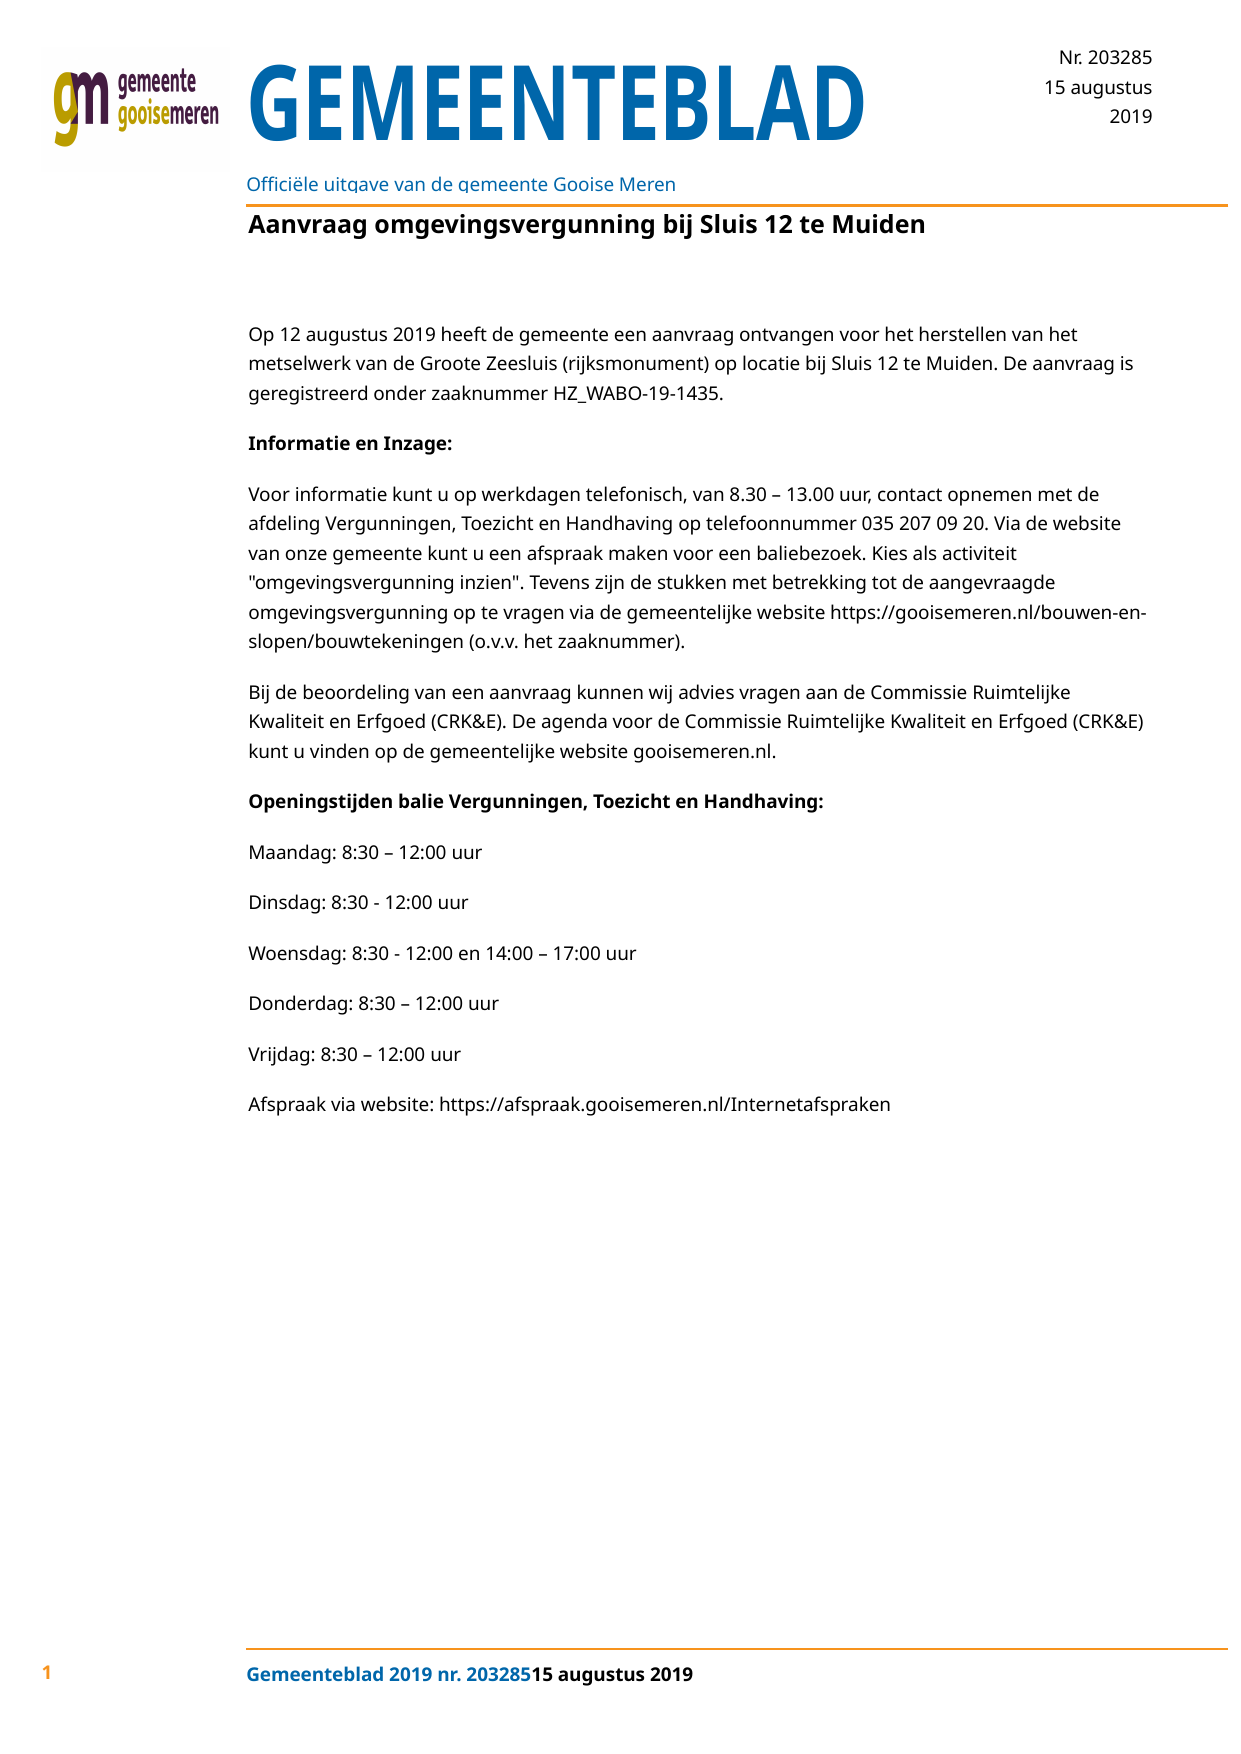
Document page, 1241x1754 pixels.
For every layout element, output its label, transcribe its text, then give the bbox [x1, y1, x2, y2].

text Woensdag: 8:30 - 12:00 en 14:00 – 17:00 uur [248, 940, 1152, 966]
text Maandag: 8:30 – 12:00 uur [248, 839, 1152, 865]
text Voor informatie kunt u op werkdagen telefonisch, van 8.30 – 13.00 uur, contact opnemen met de afdeling Vergunningen, Toezicht en Handhaving op telefoonnummer 035 207 09 20. Via de website van onze gemeente kunt u een afspraak maken voor een baliebezoek. Kies als activiteit "omgevingsvergunning inzien". Tevens zijn de stukken met betrekking tot de aangevraagde omgevingsvergunning op te vragen via de gemeentelijke website https://gooisemeren.nl/bouwen-en-slopen/bouwtekeningen (o.v.v. het zaaknummer). [248, 481, 1152, 654]
text Op 12 augustus 2019 heeft de gemeente een aanvraag ontvangen voor het herstellen van het metselwerk van de Groote Zeesluis (rijksmonument) op locatie bij Sluis 12 te Muiden. De aanvraag is geregistreerd onder zaaknummer HZ_WABO-19-1435. [248, 321, 1152, 406]
text Informatie en Inzage: [248, 430, 1152, 456]
text Openingstijden balie Vergunningen, Toezicht en Handhaving: [248, 789, 1152, 814]
text Dinsdag: 8:30 - 12:00 uur [248, 889, 1152, 915]
text Vrijdag: 8:30 – 12:00 uur [248, 1041, 1152, 1066]
text Donderdag: 8:30 – 12:00 uur [248, 990, 1152, 1016]
text Afspraak via website: https://afspraak.gooisemeren.nl/Internetafspraken [248, 1091, 1152, 1117]
picture [41, 47, 231, 172]
text Aanvraag omgevingsvergunning bij Sluis 12 te Muiden [248, 207, 1152, 241]
text Bij de beoordeling van een aanvraag kunnen wij advies vragen aan de Commissie Ruimtelijke Kwaliteit en Erfgoed (CRK&E). De agenda voor de Commissie Ruimtelijke Kwaliteit en Erfgoed (CRK&E) kunt u vinden op de gemeentelijke website gooisemeren.nl. [248, 679, 1152, 764]
